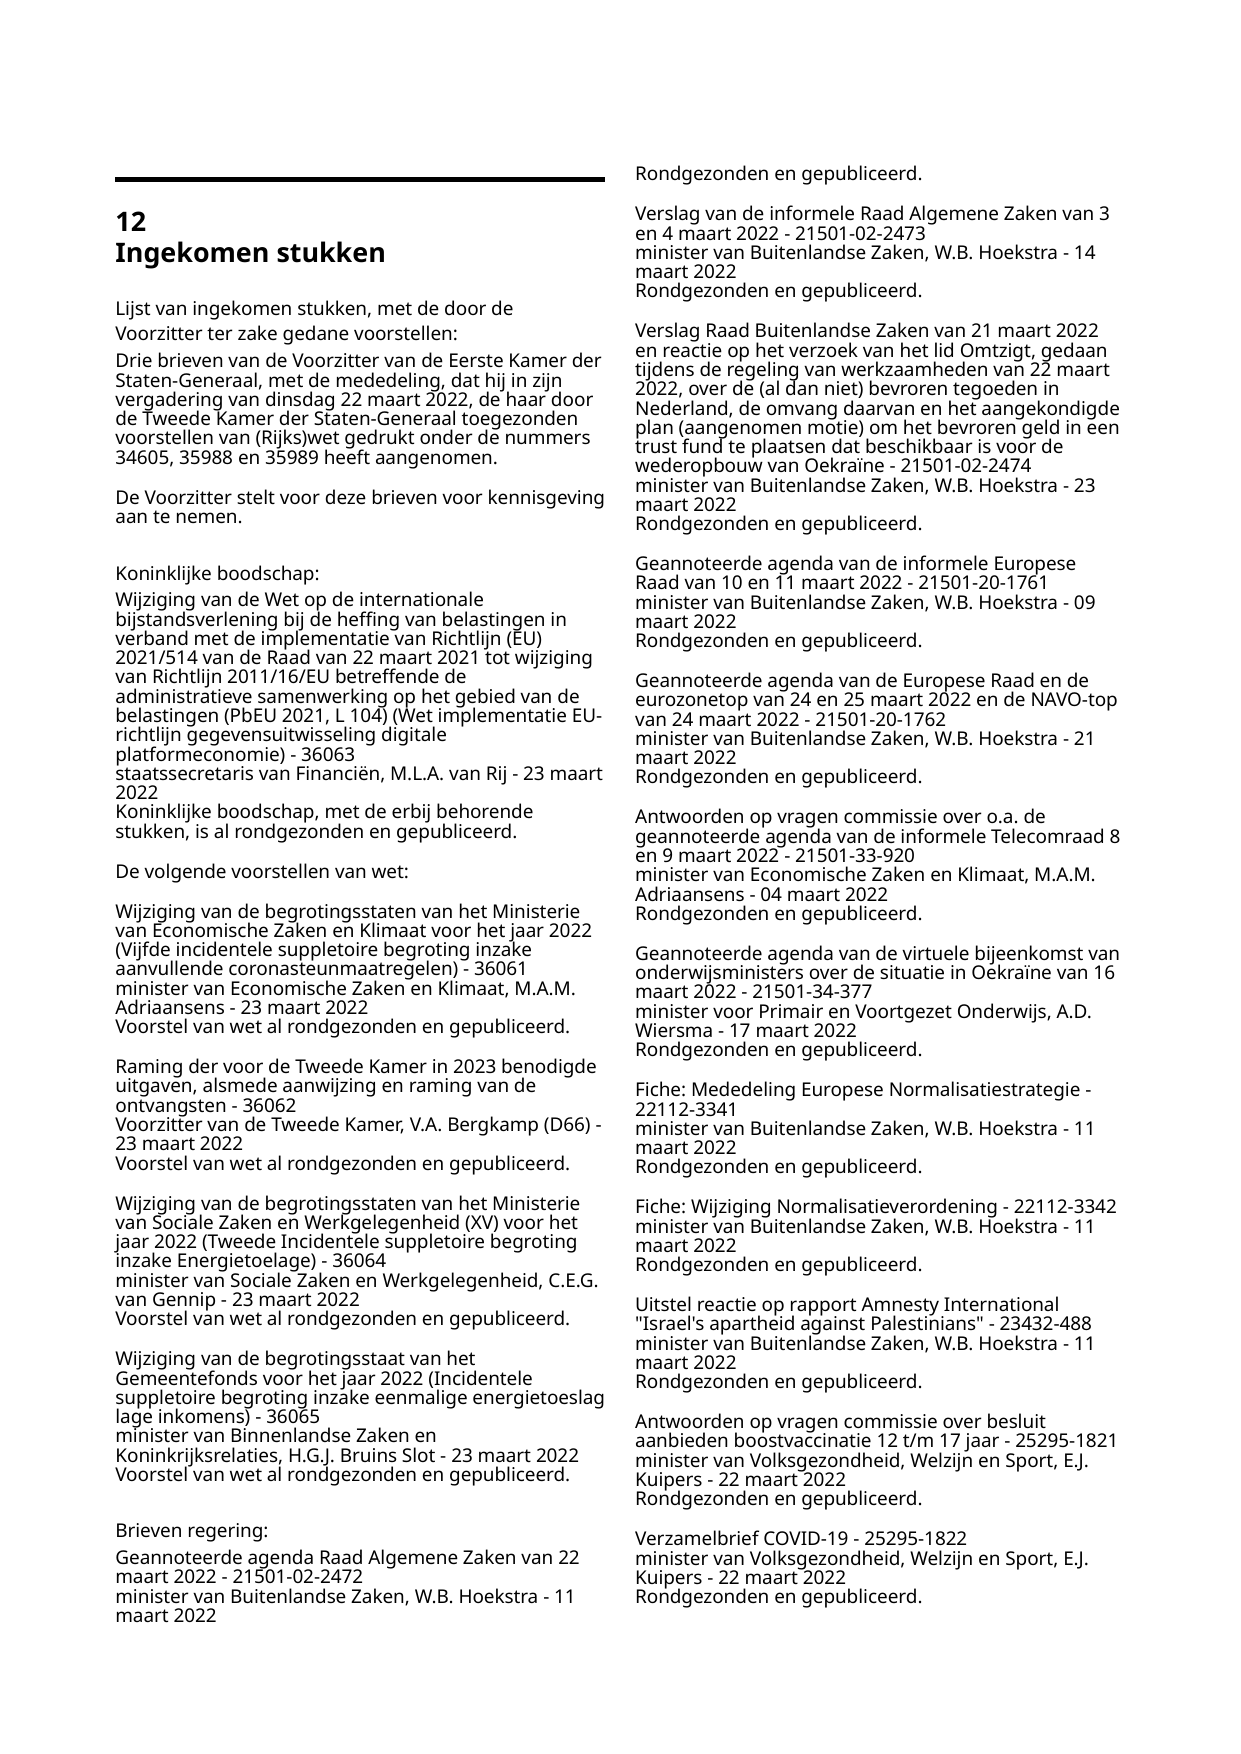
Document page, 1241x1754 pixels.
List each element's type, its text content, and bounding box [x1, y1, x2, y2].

text Voorzitter van de Tweede Kamer, V.A. Bergkamp (D66) - 23 maart 2022 [115, 1116, 605, 1154]
text Verslag Raad Buitenlandse Zaken van 21 maart 2022 en reactie op het verzoek van het lid Omtzigt, gedaan tijdens de regeling van werkzaamheden van 22 maart 2022, over de (al dan niet) bevroren tegoeden in Nederland, de omvang daarvan en het aangekondigde plan (aangenomen motie) om het bevroren geld in een trust fund te plaatsen dat beschikbaar is voor de wederopbouw van Oekraïne - 21501-02-2474 [635, 322, 1125, 477]
text minister van Buitenlandse Zaken, W.B. Hoekstra - 11 maart 2022 [115, 1588, 605, 1626]
text Rondgezonden en gepubliceerd. [635, 1490, 1125, 1509]
text Geannoteerde agenda van de virtuele bijeenkomst van onderwijsministers over de situatie in Oekraïne van 16 maart 2022 - 21501-34-377 [635, 945, 1125, 1003]
text minister van Economische Zaken en Klimaat, M.A.M. Adriaansens - 04 maart 2022 [635, 866, 1125, 905]
text minister van Buitenlandse Zaken, W.B. Hoekstra - 11 maart 2022 [635, 1218, 1125, 1256]
text minister van Volksgezondheid, Welzijn en Sport, E.J. Kuipers - 22 maart 2022 [635, 1452, 1125, 1490]
text Verzamelbrief COVID-19 - 25295-1822 [635, 1530, 1125, 1549]
text minister van Binnenlandse Zaken en Koninkrijksrelaties, H.G.J. Bruins Slot - 23 maart 2022 [115, 1427, 605, 1466]
text minister van Buitenlandse Zaken, W.B. Hoekstra - 14 maart 2022 [635, 244, 1125, 282]
text Wijziging van de begrotingsstaten van het Ministerie van Sociale Zaken en Werkgelegenheid (XV) voor het jaar 2022 (Tweede Incidentele suppletoire begroting inzake Energietoelage) - 36064 [115, 1194, 605, 1272]
text Fiche: Mededeling Europese Normalisatiestrategie - 22112-3341 [635, 1081, 1125, 1120]
text minister voor Primair en Voortgezet Onderwijs, A.D. Wiersma - 17 maart 2022 [635, 1003, 1125, 1041]
text Ingekomen stukken [115, 239, 605, 283]
text minister van Buitenlandse Zaken, W.B. Hoekstra - 23 maart 2022 [635, 477, 1125, 515]
text Rondgezonden en gepubliceerd. [635, 1373, 1125, 1392]
text Koninklijke boodschap: [115, 560, 605, 585]
text Drie brieven van de Voorzitter van de Eerste Kamer der Staten-Generaal, met de mededeling, dat hij in zijn vergadering van dinsdag 22 maart 2022, de haar door de Tweede Kamer der Staten-Generaal toegezonden voorstellen van (Rijks)wet gedrukt onder de nummers 34605, 35988 en 35989 heeft aangenomen. [115, 352, 605, 468]
text De Voorzitter stelt voor deze brieven voor kennisgeving aan te nemen. [115, 489, 605, 527]
text minister van Buitenlandse Zaken, W.B. Hoekstra - 21 maart 2022 [635, 730, 1125, 768]
text Rondgezonden en gepubliceerd. [635, 1588, 1125, 1607]
text De volgende voorstellen van wet: [115, 863, 605, 882]
text minister van Sociale Zaken en Werkgelegenheid, C.E.G. van Gennip - 23 maart 2022 [115, 1272, 605, 1310]
text Geannoteerde agenda van de Europese Raad en de eurozonetop van 24 en 25 maart 2022 en de NAVO-top van 24 maart 2022 - 21501-20-1762 [635, 672, 1125, 730]
text staatssecretaris van Financiën, M.L.A. van Rij - 23 maart 2022 [115, 765, 605, 803]
text Geannoteerde agenda Raad Algemene Zaken van 22 maart 2022 - 21501-02-2472 [115, 1549, 605, 1588]
text Rondgezonden en gepubliceerd. [635, 165, 1125, 184]
text Rondgezonden en gepubliceerd. [635, 632, 1125, 651]
text Rondgezonden en gepubliceerd. [635, 1041, 1125, 1061]
text Fiche: Wijziging Normalisatieverordening - 22112-3342 [635, 1198, 1125, 1218]
text Wijziging van de Wet op de internationale bijstandsverlening bij de heffing van belastingen in verband met de implementatie van Richtlijn (EU) 2021/514 van de Raad van 22 maart 2021 tot wijziging van Richtlijn 2011/16/EU betreffende de administratieve samenwerking op het gebied van de belastingen (PbEU 2021, L 104) (Wet implementatie EU-richtlijn gegevensuitwisseling digitale platformeconomie) - 36063 [115, 591, 605, 765]
text Voorstel van wet al rondgezonden en gepubliceerd. [115, 1466, 605, 1485]
text minister van Buitenlandse Zaken, W.B. Hoekstra - 09 maart 2022 [635, 594, 1125, 632]
text Koninklijke boodschap, met de erbij behorende stukken, is al rondgezonden en gepubliceerd. [115, 803, 605, 842]
text minister van Buitenlandse Zaken, W.B. Hoekstra - 11 maart 2022 [635, 1335, 1125, 1373]
text Rondgezonden en gepubliceerd. [635, 1256, 1125, 1275]
text Rondgezonden en gepubliceerd. [635, 905, 1125, 924]
text Geannoteerde agenda van de informele Europese Raad van 10 en 11 maart 2022 - 21501-20-1761 [635, 555, 1125, 594]
text Brieven regering: [115, 1518, 605, 1543]
text minister van Volksgezondheid, Welzijn en Sport, E.J. Kuipers - 22 maart 2022 [635, 1549, 1125, 1588]
text 12 [115, 203, 605, 239]
text minister van Buitenlandse Zaken, W.B. Hoekstra - 11 maart 2022 [635, 1120, 1125, 1158]
text Uitstel reactie op rapport Amnesty International "Israel's apartheid against Palestinians" - 23432-488 [635, 1296, 1125, 1335]
text Verslag van de informele Raad Algemene Zaken van 3 en 4 maart 2022 - 21501-02-2473 [635, 205, 1125, 244]
text Rondgezonden en gepubliceerd. [635, 768, 1125, 788]
text Rondgezonden en gepubliceerd. [635, 515, 1125, 534]
text Voorstel van wet al rondgezonden en gepubliceerd. [115, 1018, 605, 1037]
text minister van Economische Zaken en Klimaat, M.A.M. Adriaansens - 23 maart 2022 [115, 980, 605, 1018]
text Antwoorden op vragen commissie over besluit aanbieden boostvaccinatie 12 t/m 17 jaar - 25295-1821 [635, 1413, 1125, 1452]
text Rondgezonden en gepubliceerd. [635, 1158, 1125, 1178]
text Antwoorden op vragen commissie over o.a. de geannoteerde agenda van de informele Telecomraad 8 en 9 maart 2022 - 21501-33-920 [635, 808, 1125, 866]
text Voorstel van wet al rondgezonden en gepubliceerd. [115, 1154, 605, 1174]
text Wijziging van de begrotingsstaten van het Ministerie van Economische Zaken en Klimaat voor het jaar 2022 (Vijfde incidentele suppletoire begroting inzake aanvullende coronasteunmaatregelen) - 36061 [115, 903, 605, 980]
text Lijst van ingekomen stukken, met de door de Voorzitter ter zake gedane voorstellen: [115, 295, 605, 346]
text Wijziging van de begrotingsstaat van het Gemeentefonds voor het jaar 2022 (Incidentele suppletoire begroting inzake eenmalige energietoeslag lage inkomens) - 36065 [115, 1350, 605, 1427]
text Rondgezonden en gepubliceerd. [635, 282, 1125, 302]
text Voorstel van wet al rondgezonden en gepubliceerd. [115, 1310, 605, 1329]
text Raming der voor de Tweede Kamer in 2023 benodigde uitgaven, alsmede aanwijzing en raming van de ontvangsten - 36062 [115, 1058, 605, 1116]
